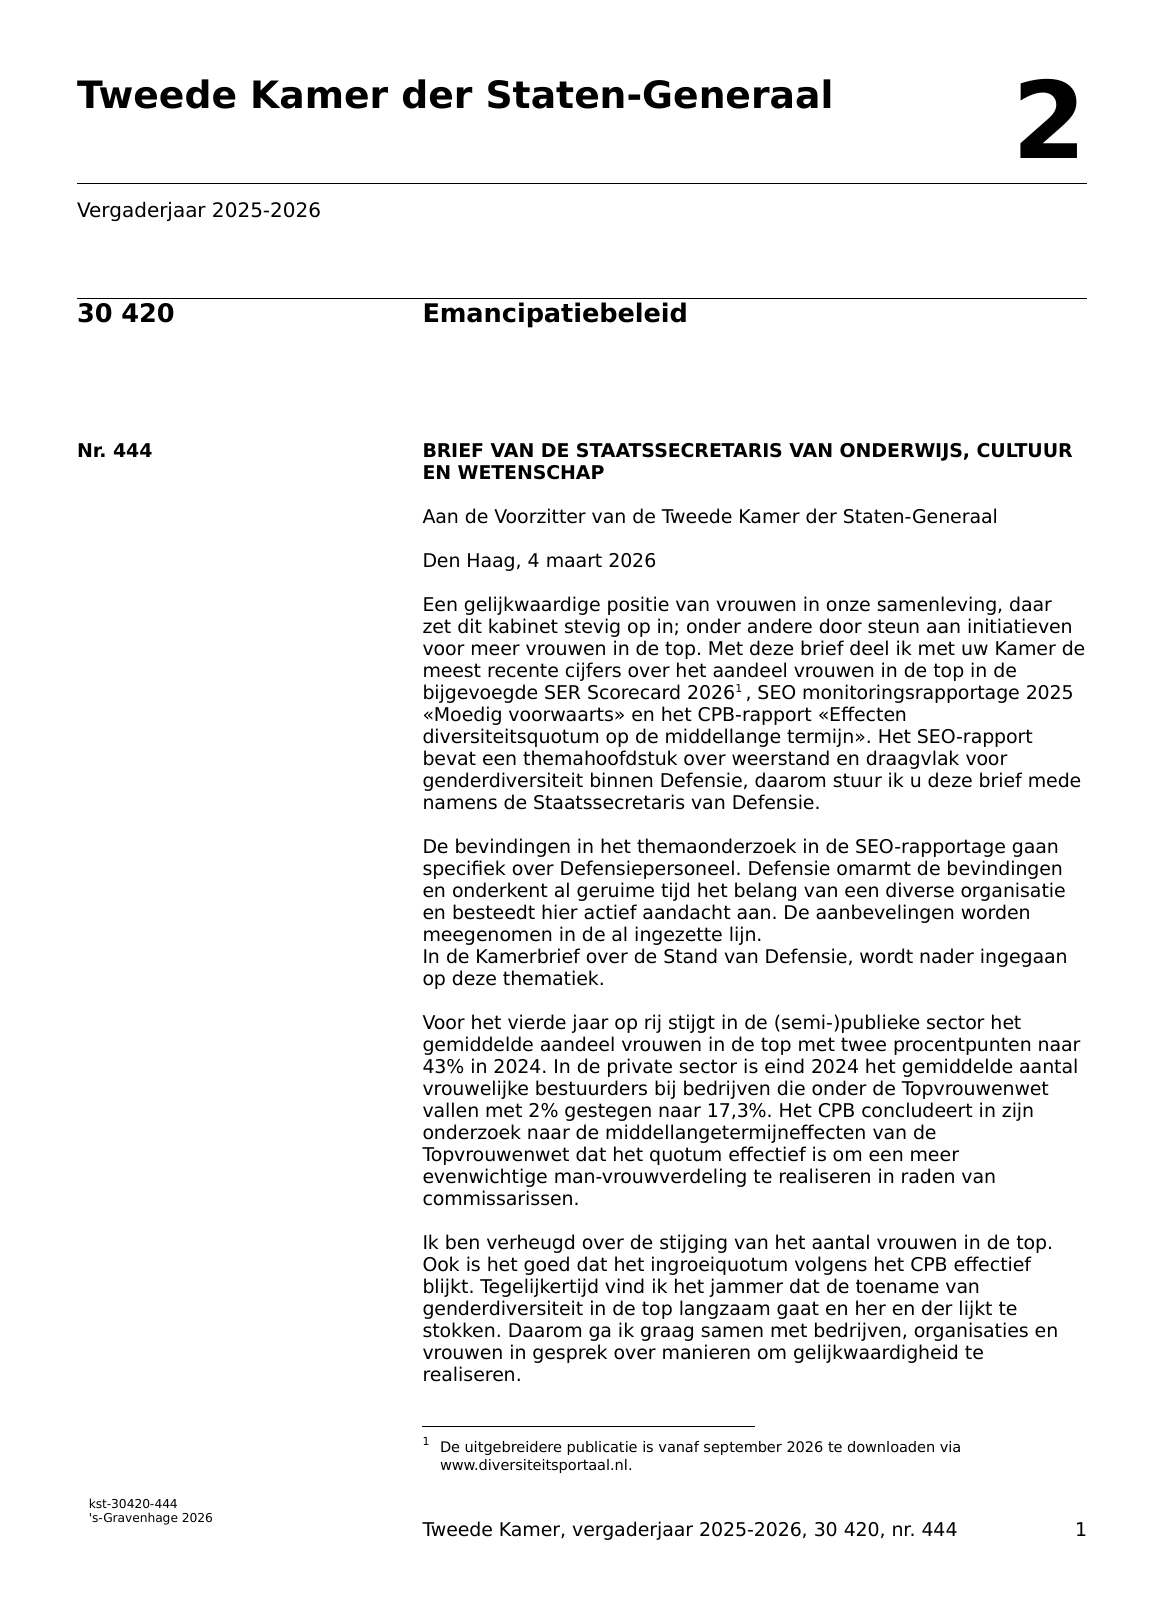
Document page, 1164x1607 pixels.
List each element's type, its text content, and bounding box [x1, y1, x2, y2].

subtitle 30 420 Emancipatiebeleid [77, 299, 1087, 329]
text De uitgebreidere publicatie is vanaf september 2026 te downloaden via www.diversiteitsportaal.nl. [422, 1435, 1087, 1474]
text kst-30420-444 [88, 1497, 323, 1511]
text De bevindingen in het themaonderzoek in de SEO-rapportage gaan specifiek over Defensiepersoneel. Defensie omarmt de bevindingen en onderkent al geruime tijd het belang van een diverse organisatie en besteedt hier actief aandacht aan. De aanbevelingen worden meegenomen in de al ingezette lijn. [422, 836, 1087, 946]
table_header Tweede Kamer der Staten-Generaal [77, 59, 886, 183]
text Aan de Voorzitter van de Tweede Kamer der Staten-Generaal [422, 506, 1087, 528]
text Voor het vierde jaar op rij stijgt in de (semi-)publieke sector het gemiddelde aandeel vrouwen in de top met twee procentpunten naar 43% in 2024. In de private sector is eind 2024 het gemiddelde aantal vrouwelijke bestuurders bij bedrijven die onder de Topvrouwenwet vallen met 2% gestegen naar 17,3%. Het CPB concludeert in zijn onderzoek naar de middellangetermijneffecten van de Topvrouwenwet dat het quotum effectief is om een meer evenwichtige man-vrouwverdeling te realiseren in raden van commissarissen. [422, 1012, 1087, 1210]
text In de Kamerbrief over de Stand van Defensie, wordt nader ingegaan op deze thematiek. [422, 946, 1087, 990]
text Den Haag, 4 maart 2026 [422, 550, 1087, 572]
text Een gelijkwaardige positie van vrouwen in onze samenleving, daar zet dit kabinet stevig op in; onder andere door steun aan initiatieven voor meer vrouwen in de top. Met deze brief deel ik met uw Kamer de meest recente cijfers over het aandeel vrouwen in de top in de bijgevoegde SER Scorecard 2026, SEO monitoringsrapportage 2025 «Moedig voorwaarts» en het CPB-rapport «Effecten diversiteitsquotum op de middellange termijn». Het SEO-rapport bevat een themahoofdstuk over weerstand en draagvlak voor genderdiversiteit binnen Defensie, daarom stuur ik u deze brief mede namens de Staatssecretaris van Defensie. [422, 594, 1087, 814]
text Ik ben verheugd over de stijging van het aantal vrouwen in de top. Ook is het goed dat het ingroeiquotum volgens het CPB effectief blijkt. Tegelijkertijd vind ik het jammer dat de toename van genderdiversiteit in de top langzaam gaat en her en der lijkt te stokken. Daarom ga ik graag samen met bedrijven, organisaties en vrouwen in gesprek over manieren om gelijkwaardigheid te realiseren. [422, 1232, 1087, 1386]
subtitle Nr. 444 BRIEF VAN DE STAATSSECRETARIS VAN ONDERWIJS, CULTUUR EN WETENSCHAP [77, 440, 1087, 484]
text 's-Gravenhage 2026 [88, 1511, 323, 1525]
table_cell Vergaderjaar 2025-2026 [77, 184, 1087, 298]
table_header 2 [886, 59, 1087, 183]
